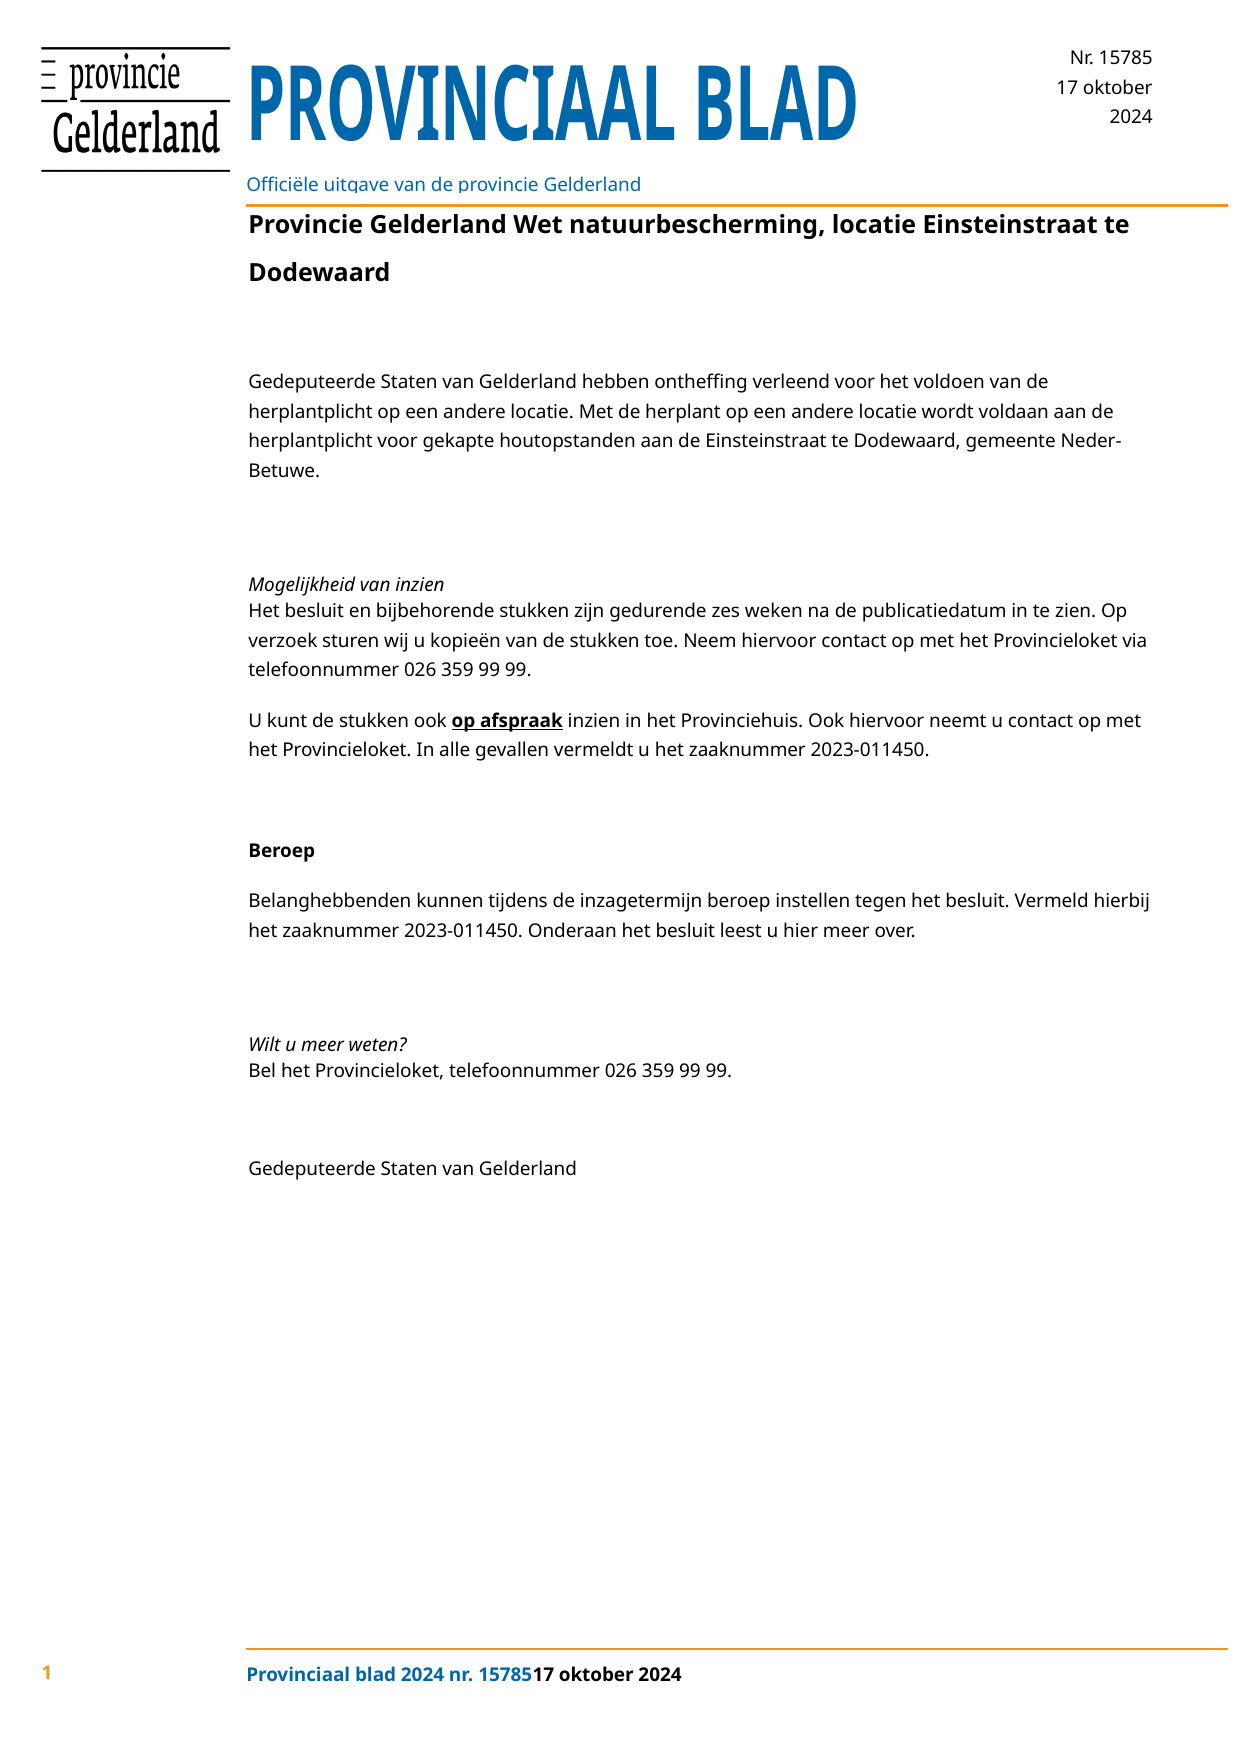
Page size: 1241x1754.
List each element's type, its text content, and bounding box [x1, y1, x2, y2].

text Provincie Gelderland Wet natuurbescherming, locatie Einsteinstraat te Dodewaard [248, 207, 1152, 288]
text Gedeputeerde Staten van Gelderland hebben ontheffing verleend voor het voldoen van de herplantplicht op een andere locatie. Met de herplant op een andere locatie wordt voldaan aan de herplantplicht voor gekapte houtopstanden aan de Einsteinstraat te Dodewaard, gemeente Neder-Betuwe. [248, 368, 1152, 483]
text Belanghebbenden kunnen tijdens de inzagetermijn beroep instellen tegen het besluit. Vermeld hierbij het zaaknummer 2023-011450. Onderaan het besluit leest u hier meer over. [248, 888, 1152, 943]
text Het besluit en bijbehorende stukken zijn gedurende zes weken na de publicatiedatum in te zien. Op verzoek sturen wij u kopieën van de stukken toe. Neem hiervoor contact op met het Provincieloket via telefoonnummer 026 359 99 99. [248, 597, 1152, 682]
text Bel het Provincieloket, telefoonnummer 026 359 99 99. [248, 1057, 1152, 1083]
text U kunt de stukken ook op afspraak inzien in het Provinciehuis. Ook hiervoor neemt u contact op met het Provincieloket. In alle gevallen vermeldt u het zaaknummer 2023-011450. [248, 707, 1152, 762]
text Beroep [248, 837, 1152, 863]
picture [41, 47, 231, 172]
text Mogelijkheid van inzien [248, 571, 1152, 597]
text Wilt u meer weten? [248, 1032, 1152, 1057]
text Gedeputeerde Staten van Gelderland [248, 1156, 1152, 1181]
